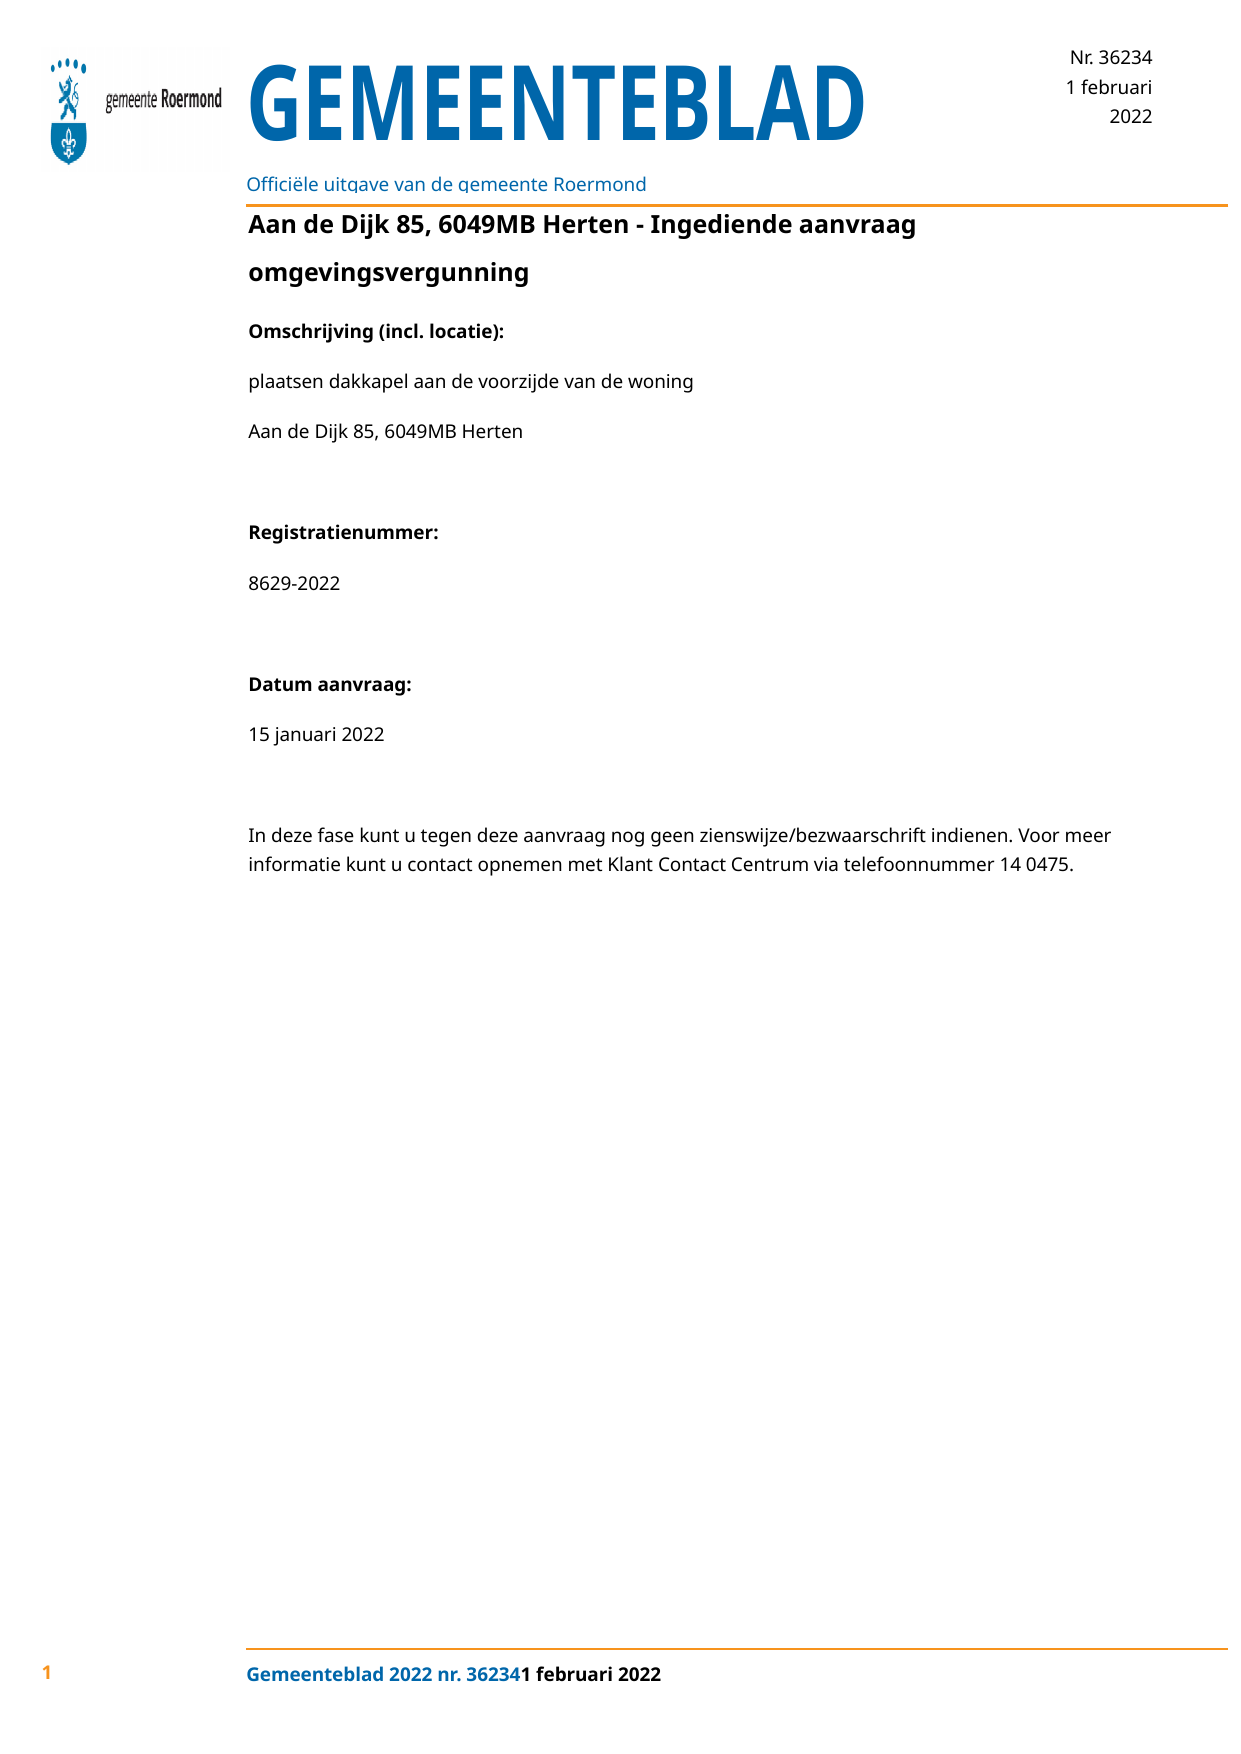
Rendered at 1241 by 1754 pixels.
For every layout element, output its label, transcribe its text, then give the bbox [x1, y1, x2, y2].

text Omschrijving (incl. locatie): [248, 318, 1152, 344]
text Datum aanvraag: [248, 671, 1152, 697]
text Aan de Dijk 85, 6049MB Herten - Ingediende aanvraag omgevingsvergunning [248, 207, 1152, 288]
picture [41, 47, 231, 172]
text 15 januari 2022 [248, 721, 1152, 747]
text plaatsen dakkapel aan de voorzijde van de woning [248, 368, 1152, 394]
text Registratienummer: [248, 519, 1152, 545]
text In deze fase kunt u tegen deze aanvraag nog geen zienswijze/bezwaarschrift indienen. Voor meer informatie kunt u contact opnemen met Klant Contact Centrum via telefoonnummer 14 0475. [248, 822, 1152, 877]
text 8629-2022 [248, 570, 1152, 596]
text Aan de Dijk 85, 6049MB Herten [248, 419, 1152, 444]
